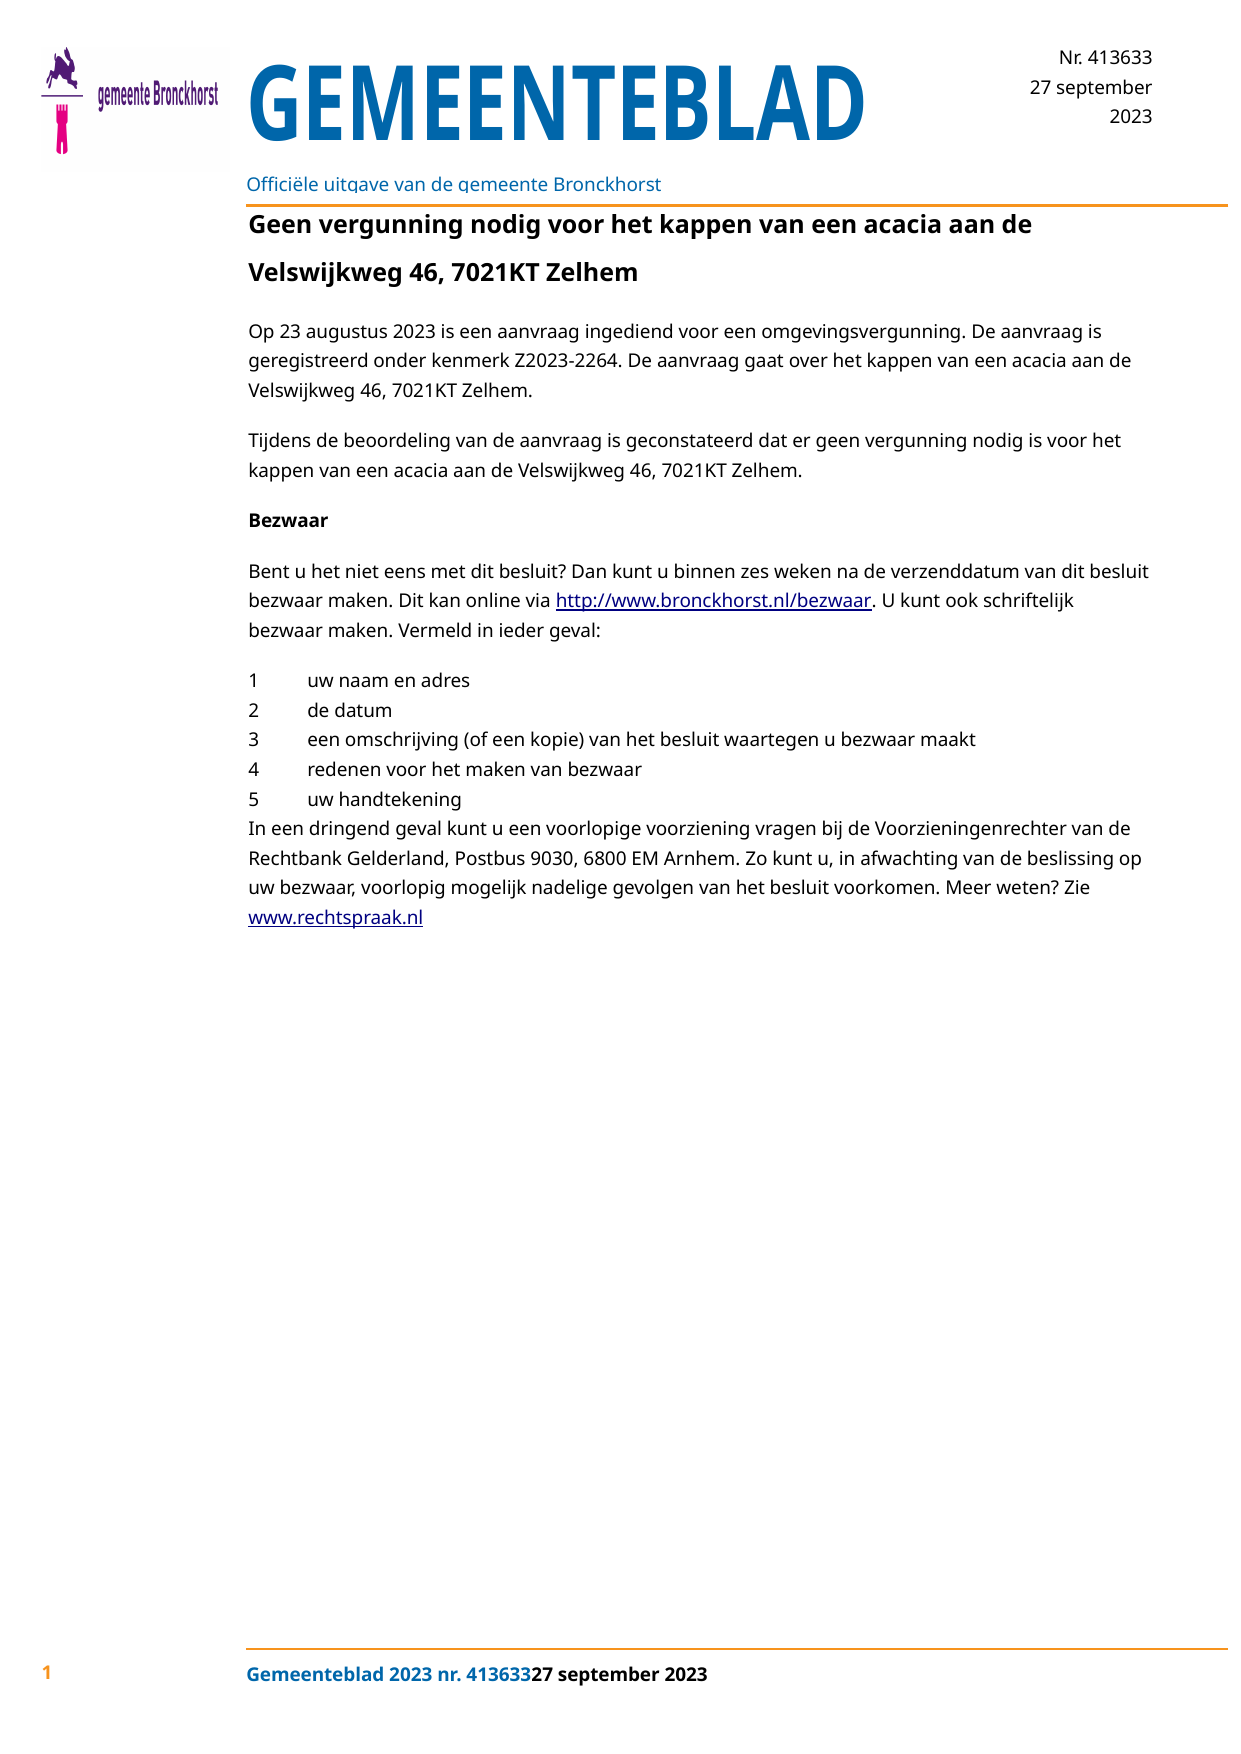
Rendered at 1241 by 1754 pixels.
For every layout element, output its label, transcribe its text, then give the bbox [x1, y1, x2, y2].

list een omschrijving (of een kopie) van het besluit waartegen u bezwaar maakt [248, 727, 1152, 752]
picture [41, 47, 231, 172]
list redenen voor het maken van bezwaar [248, 756, 1152, 782]
text Geen vergunning nodig voor het kappen van een acacia aan de Velswijkweg 46, 7021KT Zelhem [248, 207, 1152, 288]
text Bezwaar [248, 507, 1152, 533]
text Tijdens de beoordeling van de aanvraag is geconstateerd dat er geen vergunning nodig is voor het kappen van een acacia aan de Velswijkweg 46, 7021KT Zelhem. [248, 427, 1152, 483]
list uw naam en adres [248, 667, 1152, 693]
text Bent u het niet eens met dit besluit? Dan kunt u binnen zes weken na de verzenddatum van dit besluit bezwaar maken. Dit kan online via http://www.bronckhorst.nl/bezwaar. U kunt ook schriftelijk bezwaar maken. Vermeld in ieder geval: [248, 558, 1152, 643]
text Op 23 augustus 2023 is een aanvraag ingediend voor een omgevingsvergunning. De aanvraag is geregistreerd onder kenmerk Z2023-2264. De aanvraag gaat over het kappen van een acacia aan de Velswijkweg 46, 7021KT Zelhem. [248, 318, 1152, 403]
text In een dringend geval kunt u een voorlopige voorziening vragen bij de Voorzieningenrechter van de Rechtbank Gelderland, Postbus 9030, 6800 EM Arnhem. Zo kunt u, in afwachting van de beslissing op uw bezwaar, voorlopig mogelijk nadelige gevolgen van het besluit voorkomen. Meer weten? Zie www.rechtspraak.nl [248, 815, 1152, 930]
list uw handtekening [248, 786, 1152, 812]
list de datum [248, 697, 1152, 723]
